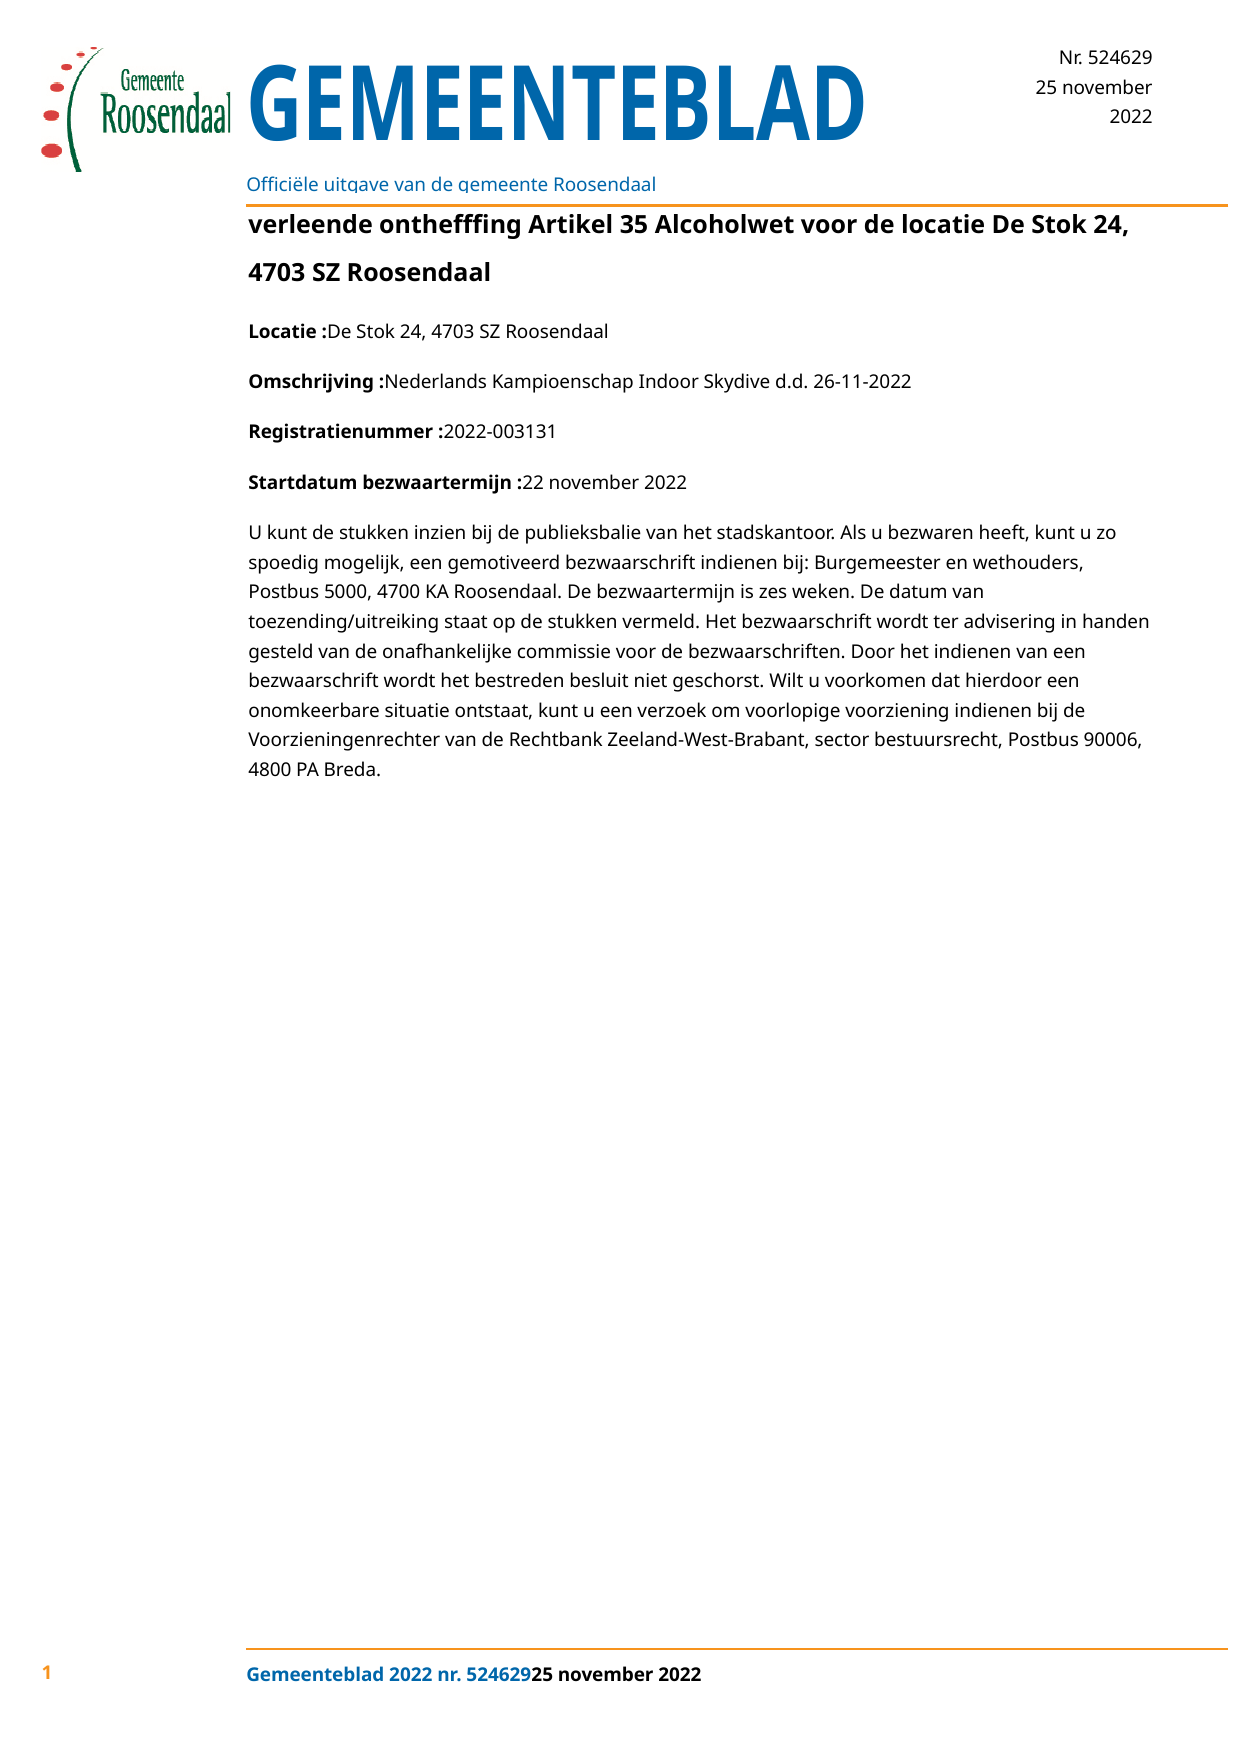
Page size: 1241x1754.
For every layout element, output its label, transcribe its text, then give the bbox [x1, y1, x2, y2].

text U kunt de stukken inzien bij de publieksbalie van het stadskantoor. Als u bezwaren heeft, kunt u zo spoedig mogelijk, een gemotiveerd bezwaarschrift indienen bij: Burgemeester en wethouders, Postbus 5000, 4700 KA Roosendaal. De bezwaartermijn is zes weken. De datum van toezending/uitreiking staat op de stukken vermeld. Het bezwaarschrift wordt ter advisering in handen gesteld van de onafhankelijke commissie voor de bezwaarschriften. Door het indienen van een bezwaarschrift wordt het bestreden besluit niet geschorst. Wilt u voorkomen dat hierdoor een onomkeerbare situatie ontstaat, kunt u een verzoek om voorlopige voorziening indienen bij de Voorzieningenrechter van de Rechtbank Zeeland-West-Brabant, sector bestuursrecht, Postbus 90006, 4800 PA Breda. [248, 519, 1152, 782]
picture [41, 47, 231, 172]
text Startdatum bezwaartermijn :22 november 2022 [248, 469, 1152, 495]
text Locatie :De Stok 24, 4703 SZ Roosendaal [248, 318, 1152, 344]
text Registratienummer :2022-003131 [248, 419, 1152, 444]
text verleende onthefffing Artikel 35 Alcoholwet voor de locatie De Stok 24, 4703 SZ Roosendaal [248, 207, 1152, 288]
text Omschrijving :Nederlands Kampioenschap Indoor Skydive d.d. 26-11-2022 [248, 368, 1152, 394]
